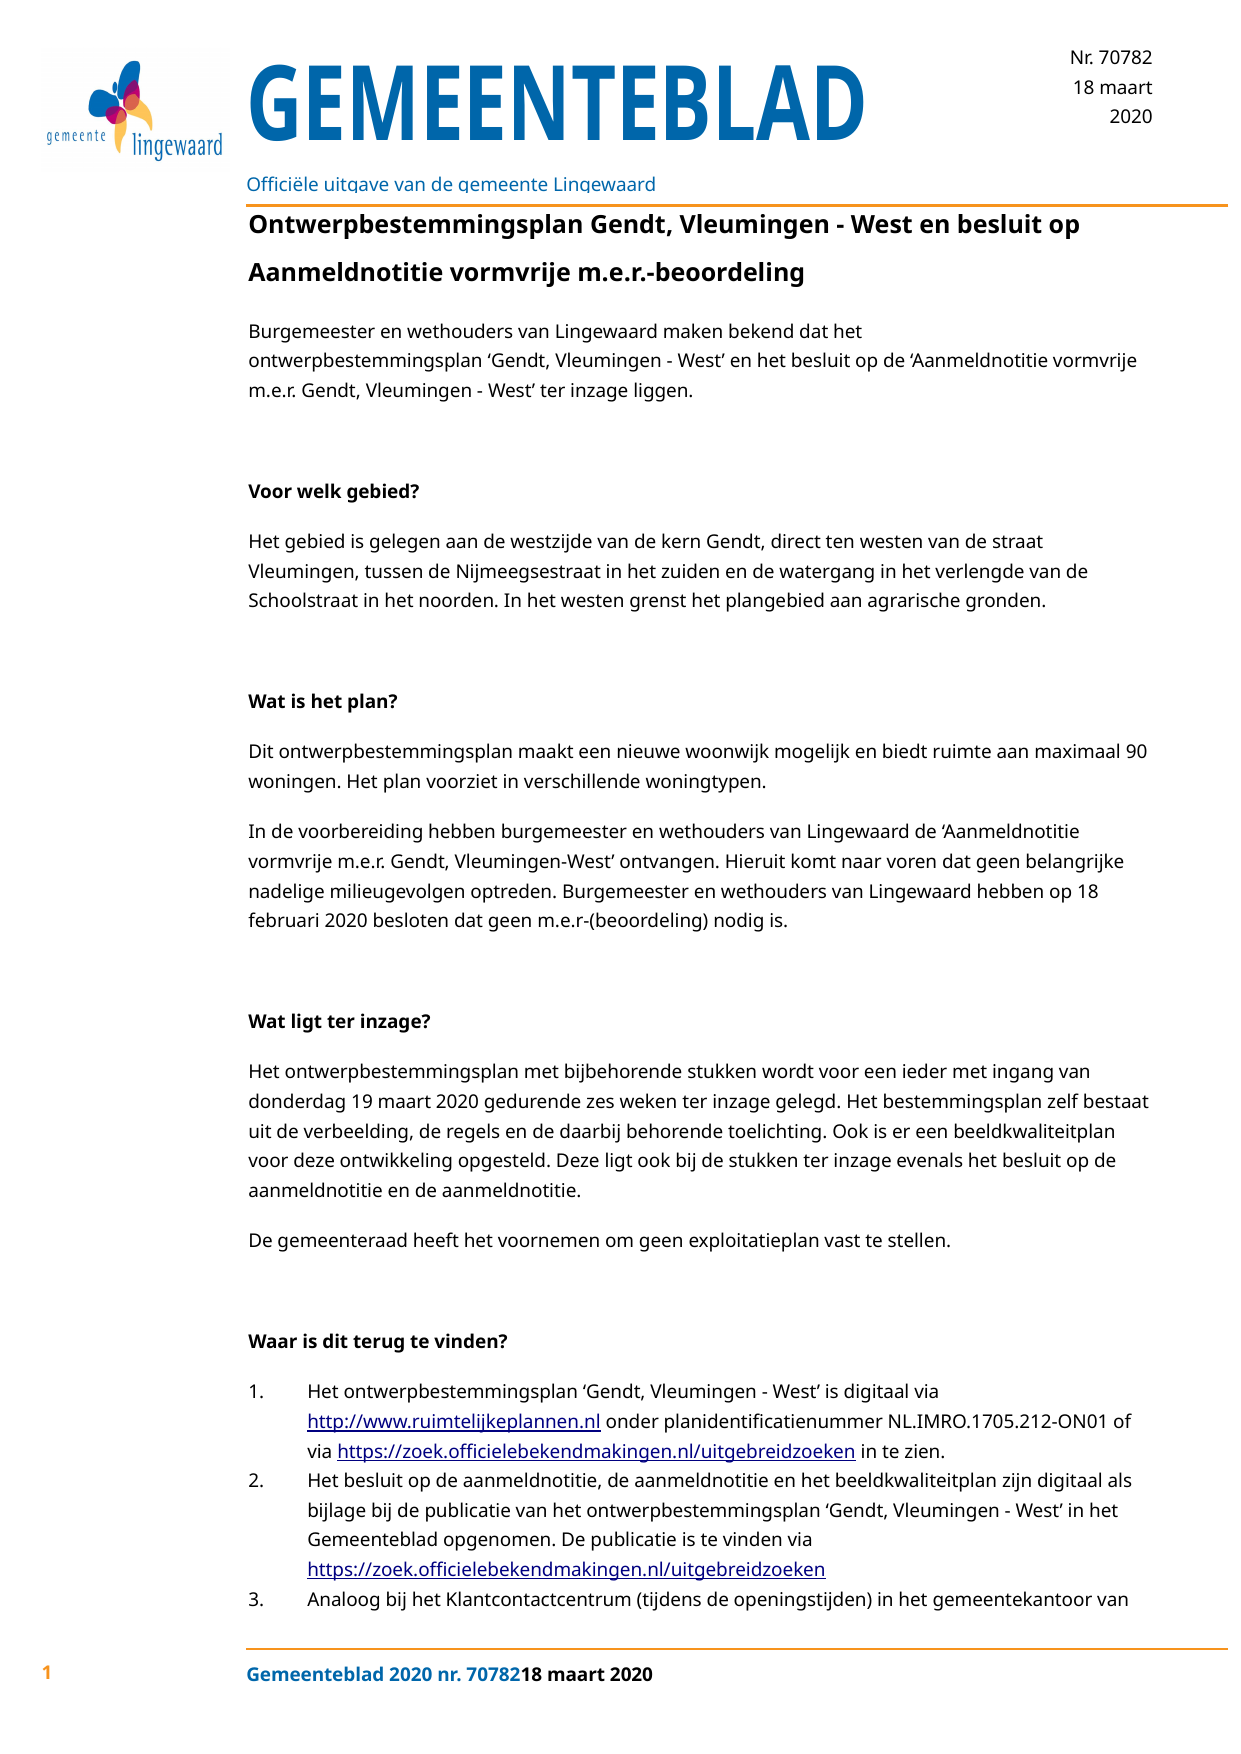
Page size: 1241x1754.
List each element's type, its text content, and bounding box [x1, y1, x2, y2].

list Analoog bij het Klantcontactcentrum (tijdens de openingstijden) in het gemeentekantoor van [248, 1586, 1152, 1612]
text Dit ontwerpbestemmingsplan maakt een nieuwe woonwijk mogelijk en biedt ruimte aan maximaal 90 woningen. Het plan voorziet in verschillende woningtypen. [248, 739, 1152, 794]
text Wat ligt ter inzage? [248, 1008, 1152, 1034]
text Voor welk gebied? [248, 478, 1152, 504]
text Wat is het plan? [248, 688, 1152, 714]
text Ontwerpbestemmingsplan Gendt, Vleumingen - West en besluit op Aanmeldnotitie vormvrije m.e.r.-beoordeling [248, 207, 1152, 288]
text In de voorbereiding hebben burgemeester en wethouders van Lingewaard de ‘Aanmeldnotitie vormvrije m.e.r. Gendt, Vleumingen-West’ ontvangen. Hieruit komt naar voren dat geen belangrijke nadelige milieugevolgen optreden. Burgemeester en wethouders van Lingewaard hebben op 18 februari 2020 besloten dat geen m.e.r-(beoordeling) nodig is. [248, 819, 1152, 933]
text Het gebied is gelegen aan de westzijde van de kern Gendt, direct ten westen van de straat Vleumingen, tussen de Nijmeegsestraat in het zuiden en de watergang in het verlengde van de Schoolstraat in het noorden. In het westen grenst het plangebied aan agrarische gronden. [248, 528, 1152, 613]
text Waar is dit terug te vinden? [248, 1328, 1152, 1354]
text Burgemeester en wethouders van Lingewaard maken bekend dat het ontwerpbestemmingsplan ‘Gendt, Vleumingen - West’ en het besluit op de ‘Aanmeldnotitie vormvrije m.e.r. Gendt, Vleumingen - West’ ter inzage liggen. [248, 318, 1152, 403]
picture [41, 47, 231, 172]
list Het besluit op de aanmeldnotitie, de aanmeldnotitie en het beeldkwaliteitplan zijn digitaal als bijlage bij de publicatie van het ontwerpbestemmingsplan ‘Gendt, Vleumingen - West’ in het Gemeenteblad opgenomen. De publicatie is te vinden via https://zoek.officielebekendmakingen.nl/uitgebreidzoeken [248, 1467, 1152, 1582]
list Het ontwerpbestemmingsplan ‘Gendt, Vleumingen - West’ is digitaal via http://www.ruimtelijkeplannen.nl onder planidentificatienummer NL.IMRO.1705.212-ON01 of via https://zoek.officielebekendmakingen.nl/uitgebreidzoeken in te zien. [248, 1379, 1152, 1464]
text De gemeenteraad heeft het voornemen om geen exploitatieplan vast te stellen. [248, 1227, 1152, 1253]
text Het ontwerpbestemmingsplan met bijbehorende stukken wordt voor een ieder met ingang van donderdag 19 maart 2020 gedurende zes weken ter inzage gelegd. Het bestemmingsplan zelf bestaat uit de verbeelding, de regels en de daarbij behorende toelichting. Ook is er een beeldkwaliteitplan voor deze ontwikkeling opgesteld. Deze ligt ook bij de stukken ter inzage evenals het besluit op de aanmeldnotitie en de aanmeldnotitie. [248, 1059, 1152, 1203]
